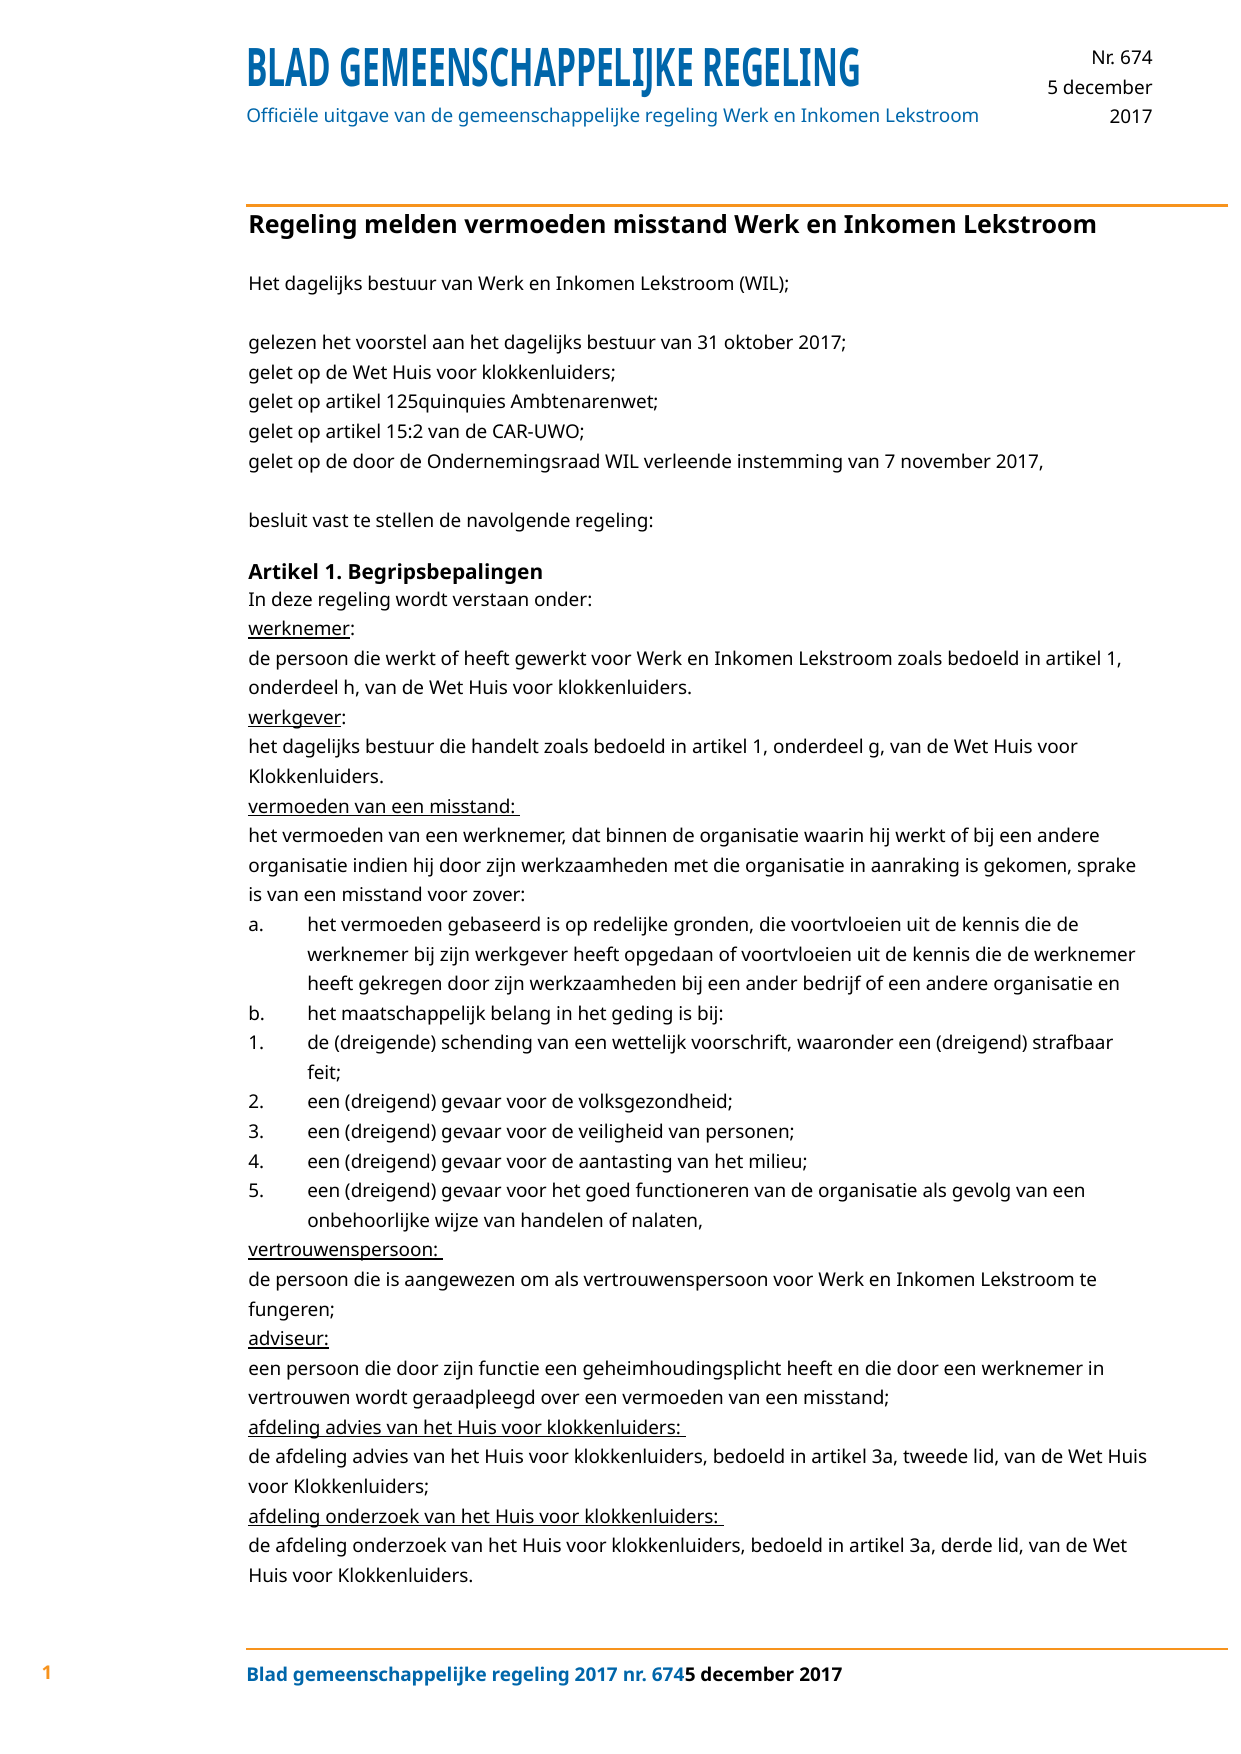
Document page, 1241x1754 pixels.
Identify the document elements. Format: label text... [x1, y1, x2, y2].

text werknemer: [248, 615, 1152, 641]
text gelet op de Wet Huis voor klokkenluiders; [248, 359, 1152, 385]
list het maatschappelijk belang in het geding is bij: [248, 1000, 1152, 1026]
list een (dreigend) gevaar voor de volksgezondheid; [248, 1089, 1152, 1114]
text de afdeling advies van het Huis voor klokkenluiders, bedoeld in artikel 3a, tweede lid, van de Wet Huis voor Klokkenluiders; [248, 1444, 1152, 1499]
text Regeling melden vermoeden misstand Werk en Inkomen Lekstroom [248, 207, 1152, 241]
list een (dreigend) gevaar voor de aantasting van het milieu; [248, 1148, 1152, 1174]
text de persoon die is aangewezen om als vertrouwenspersoon voor Werk en Inkomen Lekstroom te fungeren; [248, 1266, 1152, 1322]
list een (dreigend) gevaar voor het goed functioneren van de organisatie als gevolg van een onbehoorlijke wijze van handelen of nalaten, [248, 1177, 1152, 1233]
text het dagelijks bestuur die handelt zoals bedoeld in artikel 1, onderdeel g, van de Wet Huis voor Klokkenluiders. [248, 734, 1152, 789]
text de persoon die werkt of heeft gewerkt voor Werk en Inkomen Lekstroom zoals bedoeld in artikel 1, onderdeel h, van de Wet Huis voor klokkenluiders. [248, 645, 1152, 700]
text het vermoeden van een werknemer, dat binnen de organisatie waarin hij werkt of bij een andere organisatie indien hij door zijn werkzaamheden met die organisatie in aanraking is gekomen, sprake is van een misstand voor zover: [248, 822, 1152, 907]
list een (dreigend) gevaar voor de veiligheid van personen; [248, 1118, 1152, 1144]
text adviseur: [248, 1325, 1152, 1351]
list de (dreigende) schending van een wettelijk voorschrift, waaronder een (dreigend) strafbaar feit; [248, 1029, 1152, 1085]
text gelezen het voorstel aan het dagelijks bestuur van 31 oktober 2017; [248, 329, 1152, 355]
text Artikel 1. Begripsbepalingen [248, 557, 1152, 586]
picture [41, 47, 231, 172]
text vermoeden van een misstand: [248, 793, 1152, 819]
text afdeling advies van het Huis voor klokkenluiders: [248, 1414, 1152, 1440]
text een persoon die door zijn functie een geheimhoudingsplicht heeft en die door een werknemer in vertrouwen wordt geraadpleegd over een vermoeden van een misstand; [248, 1355, 1152, 1410]
text In deze regeling wordt verstaan onder: [248, 586, 1152, 612]
list het vermoeden gebaseerd is op redelijke gronden, die voortvloeien uit de kennis die de werknemer bij zijn werkgever heeft opgedaan of voortvloeien uit de kennis die de werknemer heeft gekregen door zijn werkzaamheden bij een ander bedrijf of een andere organisatie en [248, 911, 1152, 996]
text gelet op artikel 15:2 van de CAR-UWO; [248, 418, 1152, 444]
text de afdeling onderzoek van het Huis voor klokkenluiders, bedoeld in artikel 3a, derde lid, van de Wet Huis voor Klokkenluiders. [248, 1532, 1152, 1588]
text vertrouwenspersoon: [248, 1237, 1152, 1262]
text Het dagelijks bestuur van Werk en Inkomen Lekstroom (WIL); [248, 270, 1152, 296]
text gelet op de door de Ondernemingsraad WIL verleende instemming van 7 november 2017, [248, 448, 1152, 473]
text werkgever: [248, 704, 1152, 730]
text besluit vast te stellen de navolgende regeling: [248, 507, 1152, 533]
text afdeling onderzoek van het Huis voor klokkenluiders: [248, 1503, 1152, 1529]
text gelet op artikel 125quinquies Ambtenarenwet; [248, 389, 1152, 414]
